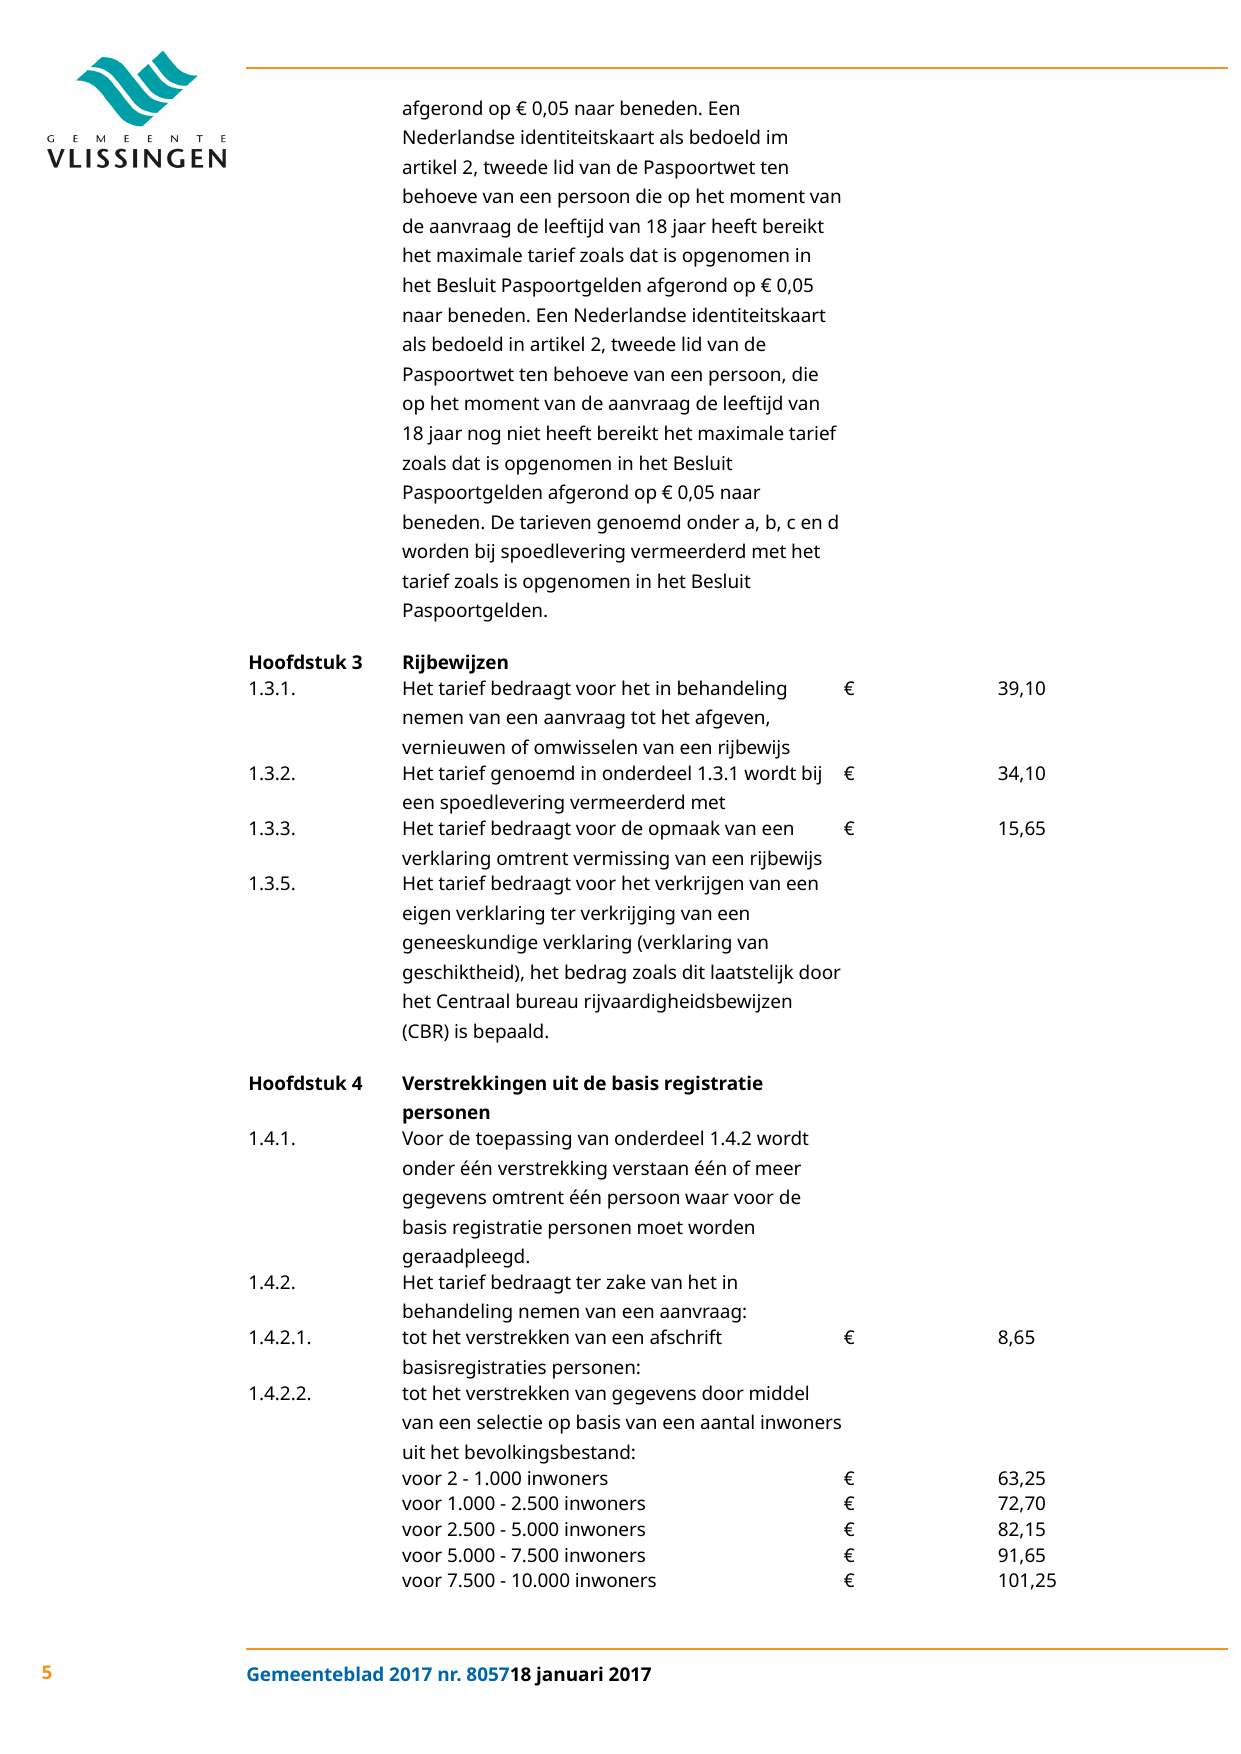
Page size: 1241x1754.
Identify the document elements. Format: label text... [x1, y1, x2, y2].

table_cell € [844, 1490, 998, 1516]
table_cell 63,25 [998, 1465, 1152, 1490]
table_cell [844, 1070, 998, 1125]
table_cell 91,65 [998, 1542, 1152, 1568]
table_cell [248, 1044, 402, 1070]
table_cell tot het verstrekken van gegevens door middel van een selectie op basis van een aantal inwoners uit het bevolkingsbestand: [402, 1380, 844, 1465]
table_cell Hoofdstuk 3 [248, 649, 402, 675]
table_cell [998, 1070, 1152, 1125]
table_cell [998, 1269, 1152, 1324]
table_cell voor 5.000 - 7.500 inwoners [402, 1542, 844, 1568]
table_cell [998, 1125, 1152, 1269]
table_cell voor 7.500 - 10.000 inwoners [402, 1568, 844, 1593]
table_cell [998, 870, 1152, 1044]
picture [41, 47, 231, 172]
table_cell [844, 95, 998, 623]
table_cell 1.4.2.2. [248, 1380, 402, 1465]
table_cell € [844, 815, 998, 870]
table_cell [248, 95, 402, 623]
table_cell voor 2 - 1.000 inwoners [402, 1465, 844, 1490]
table_cell € [844, 675, 998, 760]
table_cell [844, 1269, 998, 1324]
table_cell [402, 1044, 844, 1070]
table_cell [248, 1542, 402, 1568]
table_cell Het tarief bedraagt voor het in behandeling nemen van een aanvraag tot het afgeven, vernieuwen of omwisselen van een rijbewijs [402, 675, 844, 760]
table_cell € [844, 1465, 998, 1490]
table_cell [844, 1125, 998, 1269]
table_cell € [844, 1568, 998, 1593]
table_cell 1.4.2. [248, 1269, 402, 1324]
table_cell Het tarief genoemd in onderdeel 1.3.1 wordt bij een spoedlevering vermeerderd met [402, 760, 844, 815]
table_cell Voor de toepassing van onderdeel 1.4.2 wordt onder één verstrekking verstaan één of meer gegevens omtrent één persoon waar voor de basis registratie personen moet worden geraadpleegd. [402, 1125, 844, 1269]
table_cell voor 1.000 - 2.500 inwoners [402, 1490, 844, 1516]
table_cell € [844, 1516, 998, 1542]
table_cell 1.4.2.1. [248, 1325, 402, 1380]
table_cell 15,65 [998, 815, 1152, 870]
table_cell 39,10 [998, 675, 1152, 760]
table_cell [248, 1465, 402, 1490]
table_cell afgerond op € 0,05 naar beneden. Een Nederlandse identiteitskaart als bedoeld im artikel 2, tweede lid van de Paspoortwet ten behoeve van een persoon die op het moment van de aanvraag de leeftijd van 18 jaar heeft bereikt het maximale tarief zoals dat is opgenomen in het Besluit Paspoortgelden afgerond op € 0,05 naar beneden. Een Nederlandse identiteitskaart als bedoeld in artikel 2, tweede lid van de Paspoortwet ten behoeve van een persoon, die op het moment van de aanvraag de leeftijd van 18 jaar nog niet heeft bereikt het maximale tarief zoals dat is opgenomen in het Besluit Paspoortgelden afgerond op € 0,05 naar beneden. De tarieven genoemd onder a, b, c en d worden bij spoedlevering vermeerderd met het tarief zoals is opgenomen in het Besluit Paspoortgelden. [402, 95, 844, 623]
table_cell Verstrekkingen uit de basis registratie personen [402, 1070, 844, 1125]
table_cell [998, 624, 1152, 649]
table_cell € [844, 1542, 998, 1568]
table_cell [402, 624, 844, 649]
table_cell 1.3.2. [248, 760, 402, 815]
table_cell [248, 1568, 402, 1593]
table_cell [844, 1044, 998, 1070]
table_cell € [844, 760, 998, 815]
table_cell 34,10 [998, 760, 1152, 815]
table_cell [998, 1380, 1152, 1465]
table_cell [844, 649, 998, 675]
table_cell Het tarief bedraagt voor het verkrijgen van een eigen verklaring ter verkrijging van een geneeskundige verklaring (verklaring van geschiktheid), het bedrag zoals dit laatstelijk door het Centraal bureau rijvaardigheidsbewijzen (CBR) is bepaald. [402, 870, 844, 1044]
table_cell 1.3.5. [248, 870, 402, 1044]
table_cell [248, 1516, 402, 1542]
table_cell 1.3.3. [248, 815, 402, 870]
table_cell voor 2.500 - 5.000 inwoners [402, 1516, 844, 1542]
table_cell 82,15 [998, 1516, 1152, 1542]
table_cell Rijbewijzen [402, 649, 844, 675]
table_cell [998, 95, 1152, 623]
table_cell [998, 649, 1152, 675]
table_cell 1.4.1. [248, 1125, 402, 1269]
table_cell [998, 1044, 1152, 1070]
table_cell 8,65 [998, 1325, 1152, 1380]
table_cell 101,25 [998, 1568, 1152, 1593]
table_cell Het tarief bedraagt voor de opmaak van een verklaring omtrent vermissing van een rijbewijs [402, 815, 844, 870]
table_cell 72,70 [998, 1490, 1152, 1516]
table_cell [248, 1490, 402, 1516]
table_cell [844, 624, 998, 649]
table_cell tot het verstrekken van een afschrift basisregistraties personen: [402, 1325, 844, 1380]
table_cell [844, 1380, 998, 1465]
table_cell [248, 624, 402, 649]
table_cell 1.3.1. [248, 675, 402, 760]
table_cell Het tarief bedraagt ter zake van het in behandeling nemen van een aanvraag: [402, 1269, 844, 1324]
table_cell [844, 870, 998, 1044]
table_cell € [844, 1325, 998, 1380]
table_cell Hoofdstuk 4 [248, 1070, 402, 1125]
